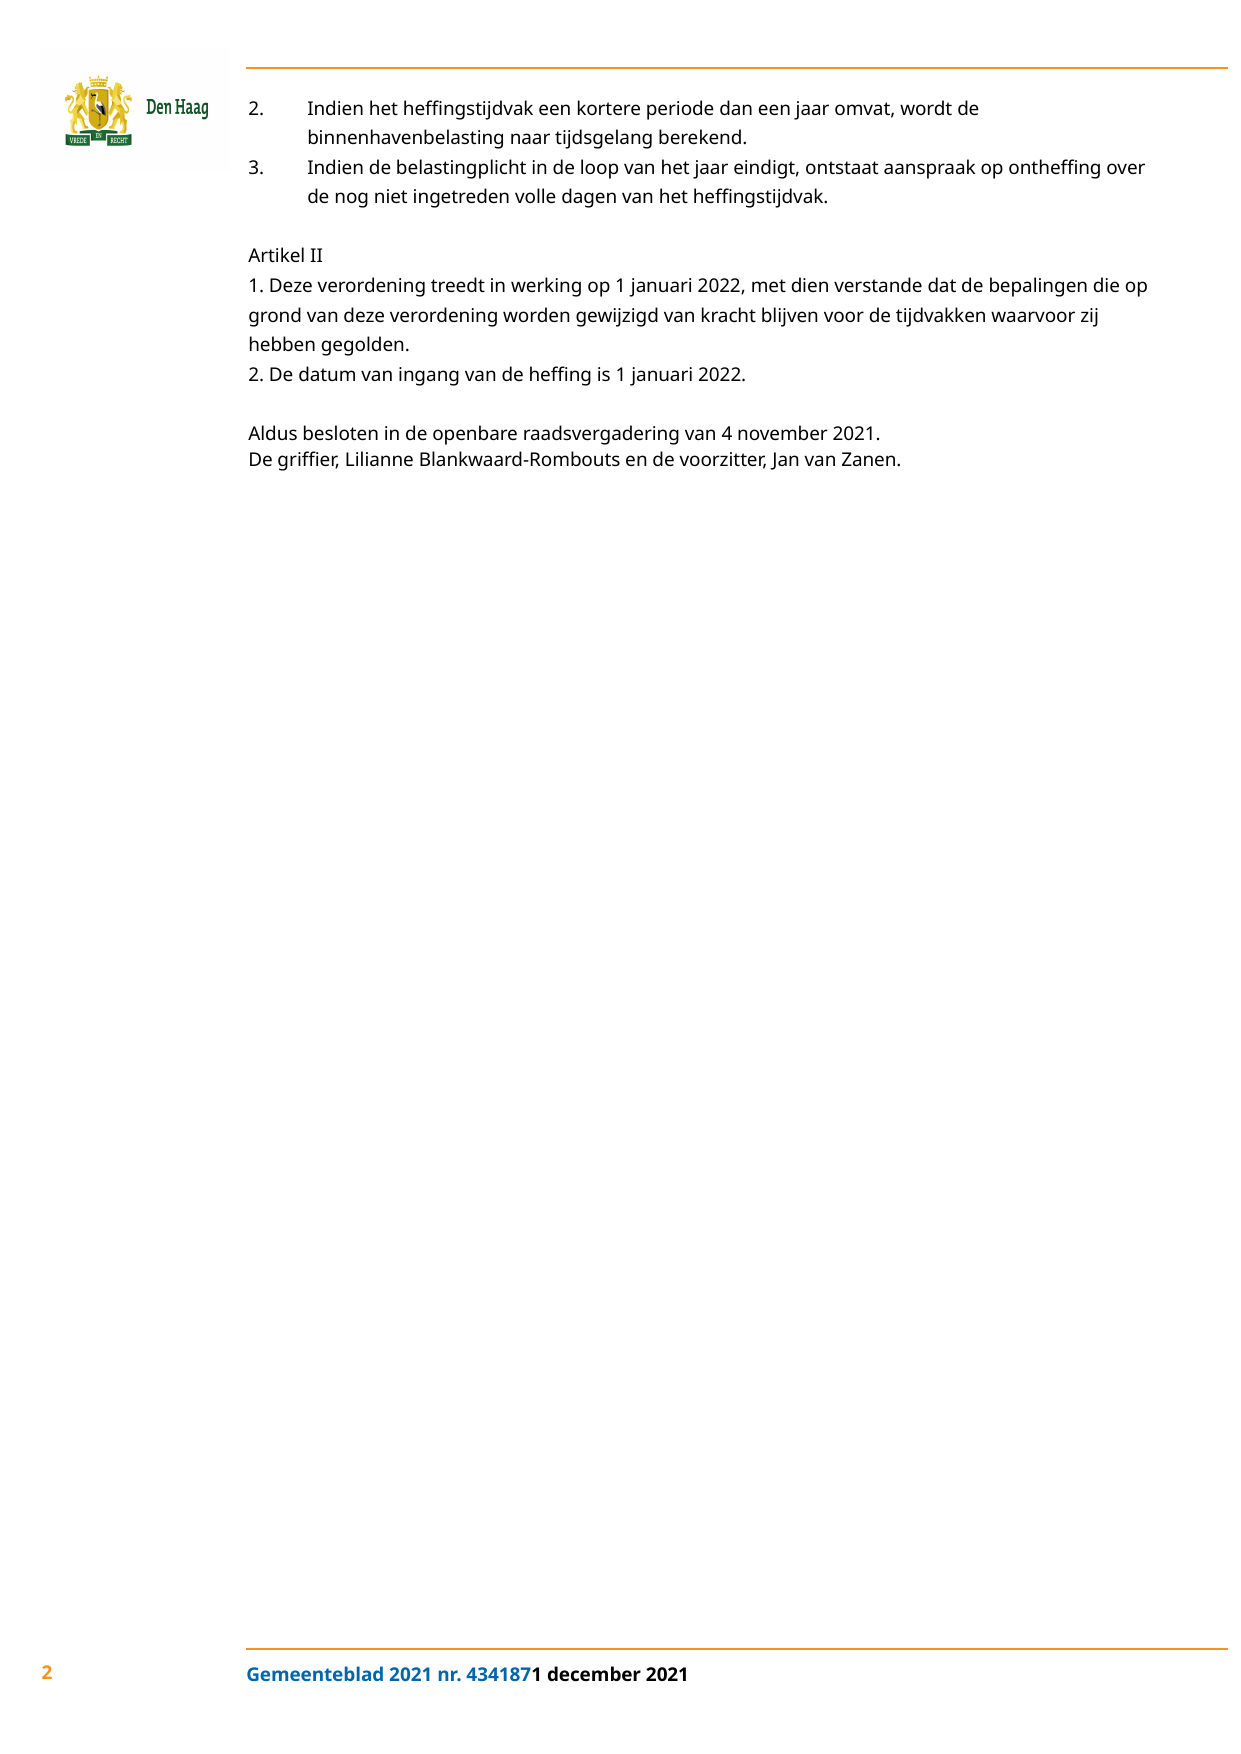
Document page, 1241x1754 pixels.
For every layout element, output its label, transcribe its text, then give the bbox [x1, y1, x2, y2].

text Artikel II [248, 243, 1152, 268]
list Indien het heffingstijdvak een kortere periode dan een jaar omvat, wordt de binnenhavenbelasting naar tijdsgelang berekend. [248, 95, 1152, 150]
text 1. Deze verordening treedt in werking op 1 januari 2022, met dien verstande dat de bepalingen die op grond van deze verordening worden gewijzigd van kracht blijven voor de tijdvakken waarvoor zij hebben gegolden. [248, 272, 1152, 357]
text De griffier, Lilianne Blankwaard-Rombouts en de voorzitter, Jan van Zanen. [248, 446, 1152, 472]
picture [41, 47, 231, 172]
text 2. De datum van ingang van de heffing is 1 januari 2022. [248, 361, 1152, 387]
list Indien de belastingplicht in de loop van het jaar eindigt, ontstaat aanspraak op ontheffing over de nog niet ingetreden volle dagen van het heffingstijdvak. [248, 154, 1152, 209]
text Aldus besloten in de openbare raadsvergadering van 4 november 2021. [248, 420, 1152, 446]
